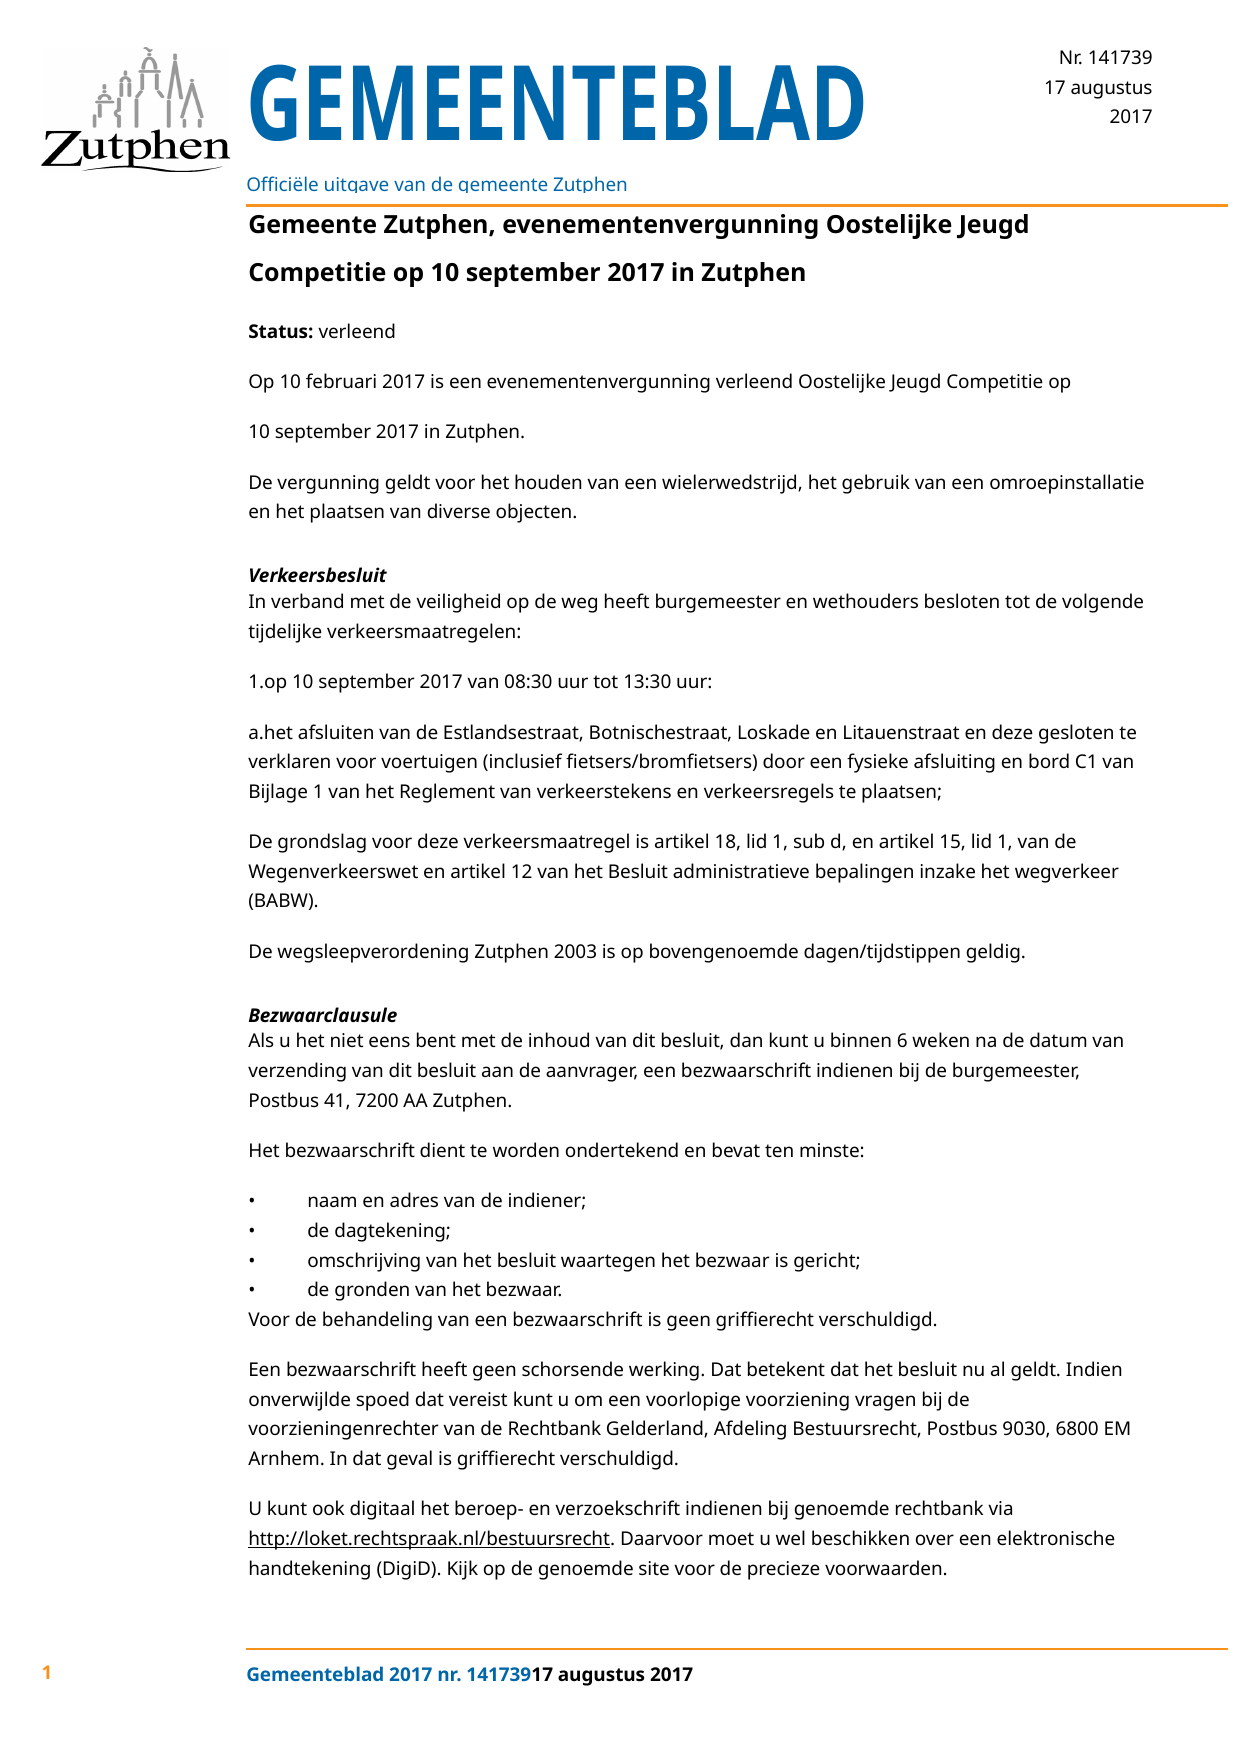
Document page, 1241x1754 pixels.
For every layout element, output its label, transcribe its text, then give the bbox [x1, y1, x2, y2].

list de gronden van het bezwaar. [248, 1276, 1152, 1302]
text Als u het niet eens bent met de inhoud van dit besluit, dan kunt u binnen 6 weken na de datum van verzending van dit besluit aan de aanvrager, een bezwaarschrift indienen bij de burgemeester, Postbus 41, 7200 AA Zutphen. [248, 1028, 1152, 1113]
text a.het afsluiten van de Estlandsestraat, Botnischestraat, Loskade en Litauenstraat en deze gesloten te verklaren voor voertuigen (inclusief fietsers/bromfietsers) door een fysieke afsluiting en bord C1 van Bijlage 1 van het Reglement van verkeerstekens en verkeersregels te plaatsen; [248, 719, 1152, 804]
text 1.op 10 september 2017 van 08:30 uur tot 13:30 uur: [248, 668, 1152, 694]
text De grondslag voor deze verkeersmaatregel is artikel 18, lid 1, sub d, en artikel 15, lid 1, van de Wegenverkeerswet en artikel 12 van het Besluit administratieve bepalingen inzake het wegverkeer (BABW). [248, 828, 1152, 913]
text De wegsleepverordening Zutphen 2003 is op bovengenoemde dagen/tijdstippen geldig. [248, 938, 1152, 964]
list omschrijving van het besluit waartegen het bezwaar is gericht; [248, 1247, 1152, 1273]
text Een bezwaarschrift heeft geen schorsende werking. Dat betekent dat het besluit nu al geldt. Indien onverwijlde spoed dat vereist kunt u om een voorlopige voorziening vragen bij de voorzieningenrechter van de Rechtbank Gelderland, Afdeling Bestuursrecht, Postbus 9030, 6800 EM Arnhem. In dat geval is griffierecht verschuldigd. [248, 1356, 1152, 1471]
text Gemeente Zutphen, evenementenvergunning Oostelijke Jeugd Competitie op 10 september 2017 in Zutphen [248, 207, 1152, 288]
list naam en adres van de indiener; [248, 1188, 1152, 1213]
text U kunt ook digitaal het beroep- en verzoekschrift indienen bij genoemde rechtbank via http://loket.rechtspraak.nl/bestuursrecht. Daarvoor moet u wel beschikken over een elektronische handtekening (DigiD). Kijk op de genoemde site voor de precieze voorwaarden. [248, 1496, 1152, 1581]
text Bezwaarclausule [248, 1002, 1152, 1028]
picture [41, 47, 231, 172]
text Het bezwaarschrift dient te worden ondertekend en bevat ten minste: [248, 1137, 1152, 1163]
text Voor de behandeling van een bezwaarschrift is geen griffierecht verschuldigd. [248, 1306, 1152, 1332]
text Status: verleend [248, 318, 1152, 344]
text Op 10 februari 2017 is een evenementenvergunning verleend Oostelijke Jeugd Competitie op [248, 368, 1152, 394]
text 10 september 2017 in Zutphen. [248, 419, 1152, 444]
text In verband met de veiligheid op de weg heeft burgemeester en wethouders besloten tot de volgende tijdelijke verkeersmaatregelen: [248, 588, 1152, 644]
text Verkeersbesluit [248, 563, 1152, 588]
list de dagtekening; [248, 1217, 1152, 1243]
text De vergunning geldt voor het houden van een wielerwedstrijd, het gebruik van een omroepinstallatie en het plaatsen van diverse objecten. [248, 469, 1152, 524]
